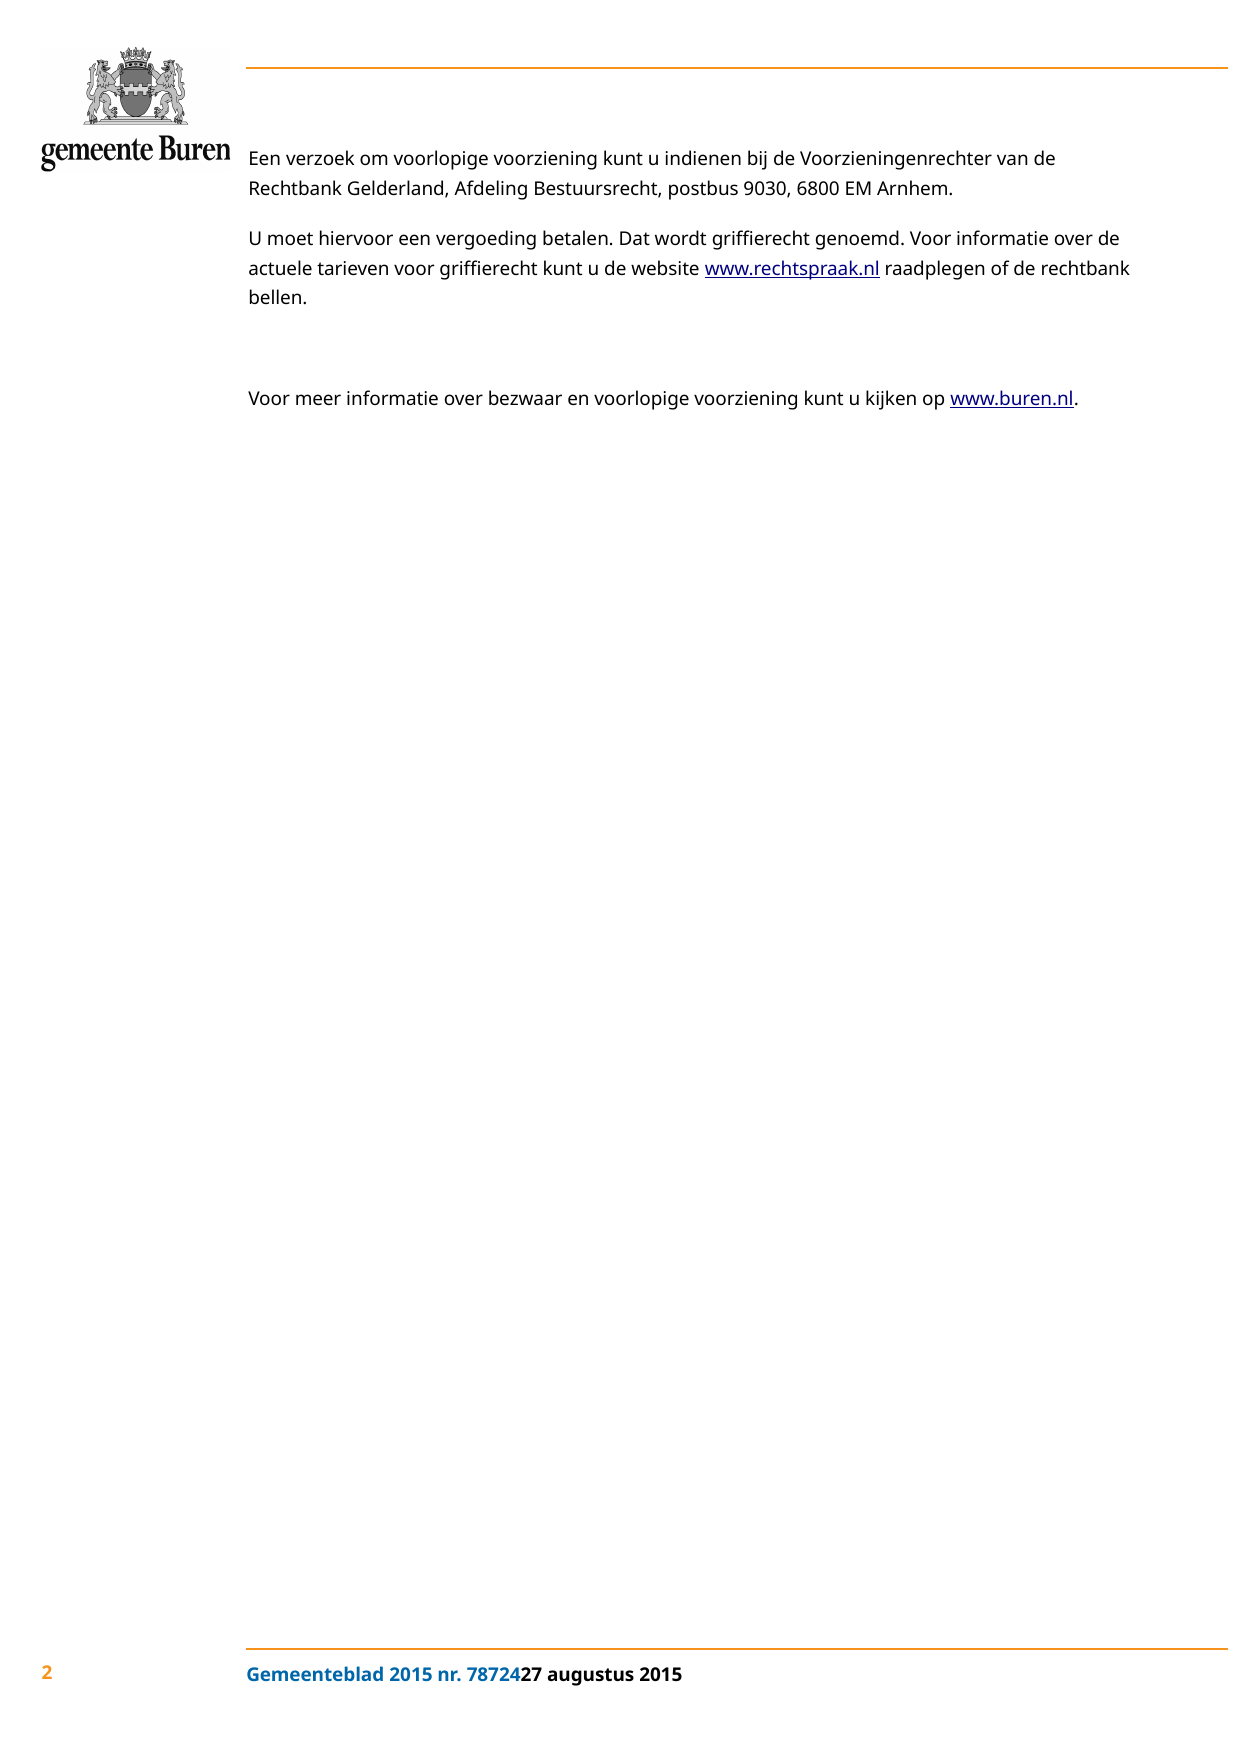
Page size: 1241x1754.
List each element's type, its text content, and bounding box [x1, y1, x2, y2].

text Een verzoek om voorlopige voorziening kunt u indienen bij de Voorzieningenrechter van de Rechtbank Gelderland, Afdeling Bestuursrecht, postbus 9030, 6800 EM Arnhem. [248, 145, 1152, 201]
text Voor meer informatie over bezwaar en voorlopige voorziening kunt u kijken op www.buren.nl. [248, 385, 1152, 411]
text U moet hiervoor een vergoeding betalen. Dat wordt griffierecht genoemd. Voor informatie over de actuele tarieven voor griffierecht kunt u de website www.rechtspraak.nl raadplegen of de rechtbank bellen. [248, 225, 1152, 310]
picture [41, 47, 231, 172]
